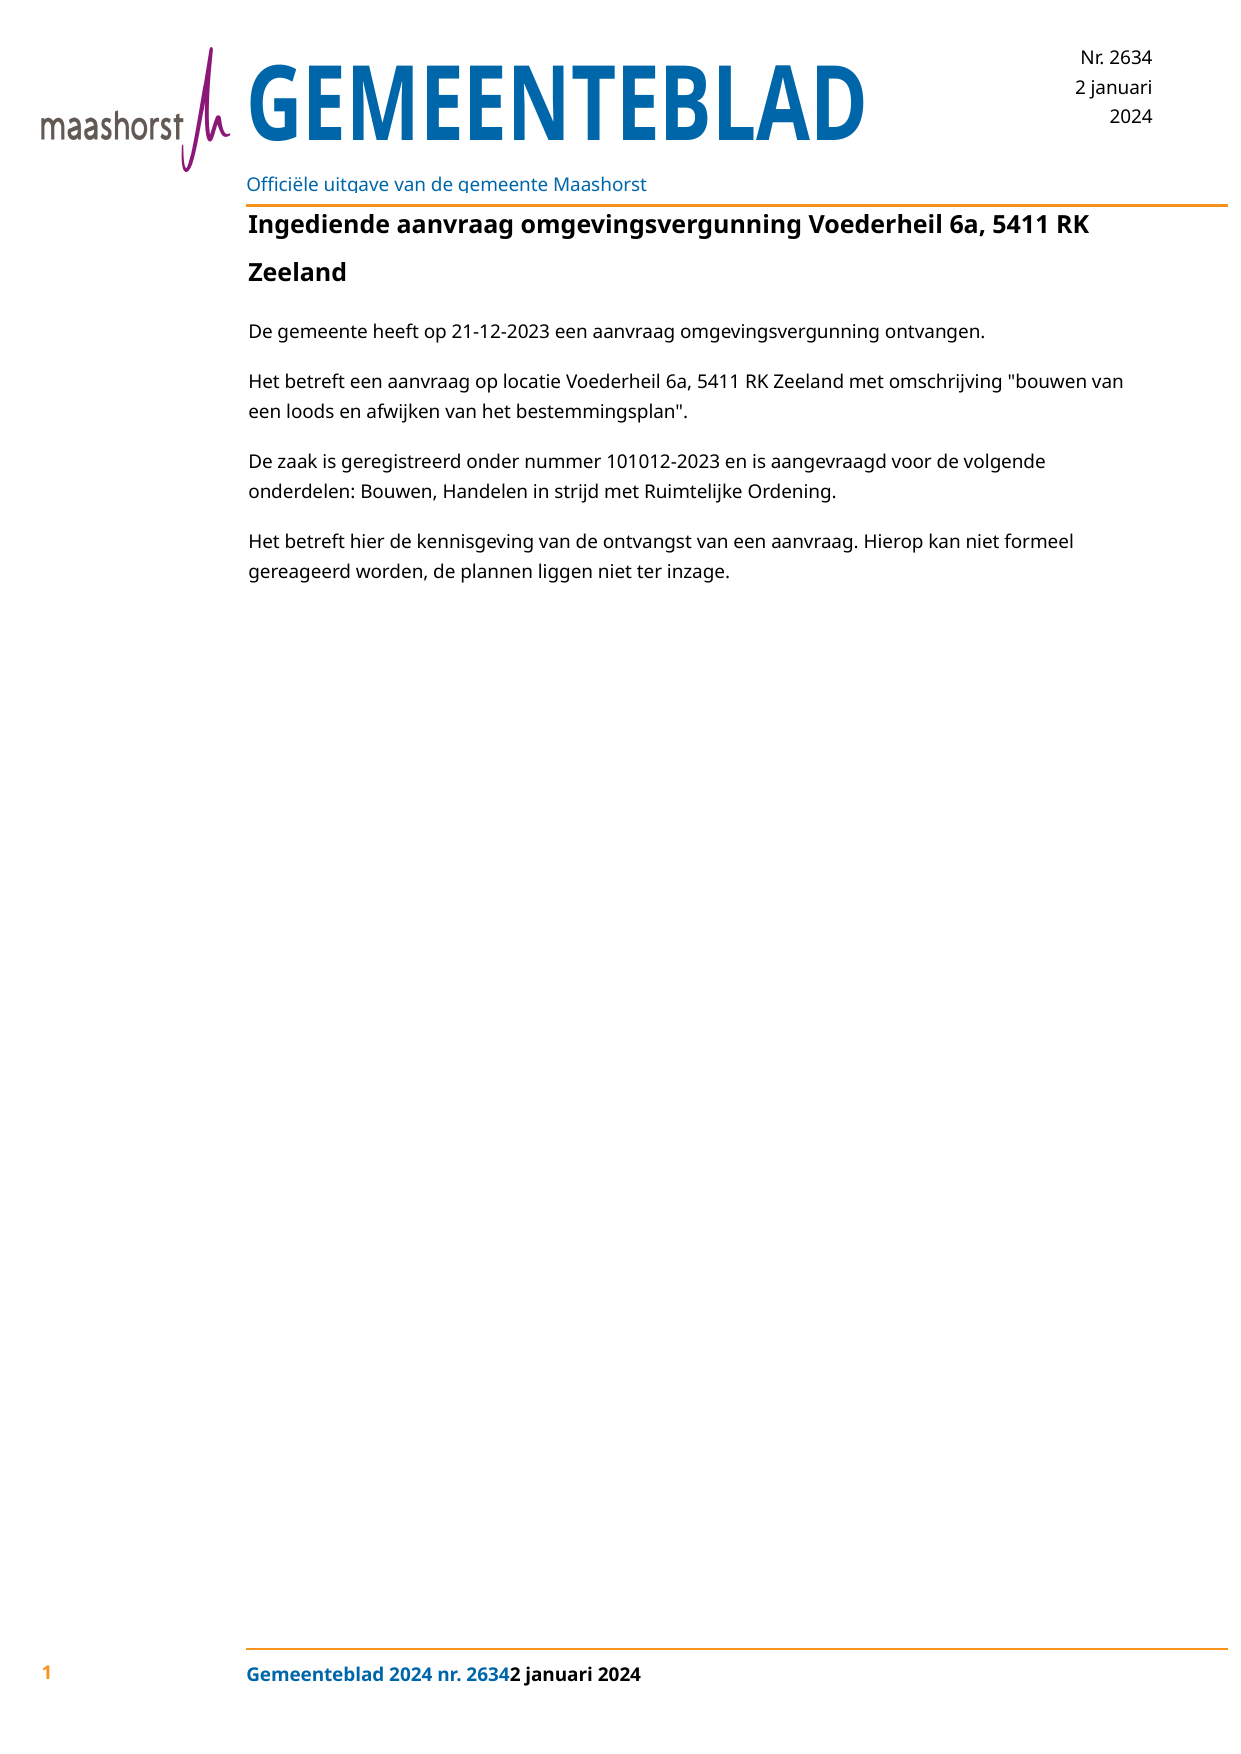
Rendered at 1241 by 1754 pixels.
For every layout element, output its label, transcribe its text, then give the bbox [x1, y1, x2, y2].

text De zaak is geregistreerd onder nummer 101012-2023 en is aangevraagd voor de volgende onderdelen: Bouwen, Handelen in strijd met Ruimtelijke Ordening. [248, 448, 1152, 504]
picture [41, 47, 231, 172]
text Het betreft een aanvraag op locatie Voederheil 6a, 5411 RK Zeeland met omschrijving "bouwen van een loods en afwijken van het bestemmingsplan". [248, 368, 1152, 424]
text Het betreft hier de kennisgeving van de ontvangst van een aanvraag. Hierop kan niet formeel gereageerd worden, de plannen liggen niet ter inzage. [248, 528, 1152, 584]
text Ingediende aanvraag omgevingsvergunning Voederheil 6a, 5411 RK Zeeland [248, 207, 1152, 288]
text De gemeente heeft op 21-12-2023 een aanvraag omgevingsvergunning ontvangen. [248, 318, 1152, 344]
